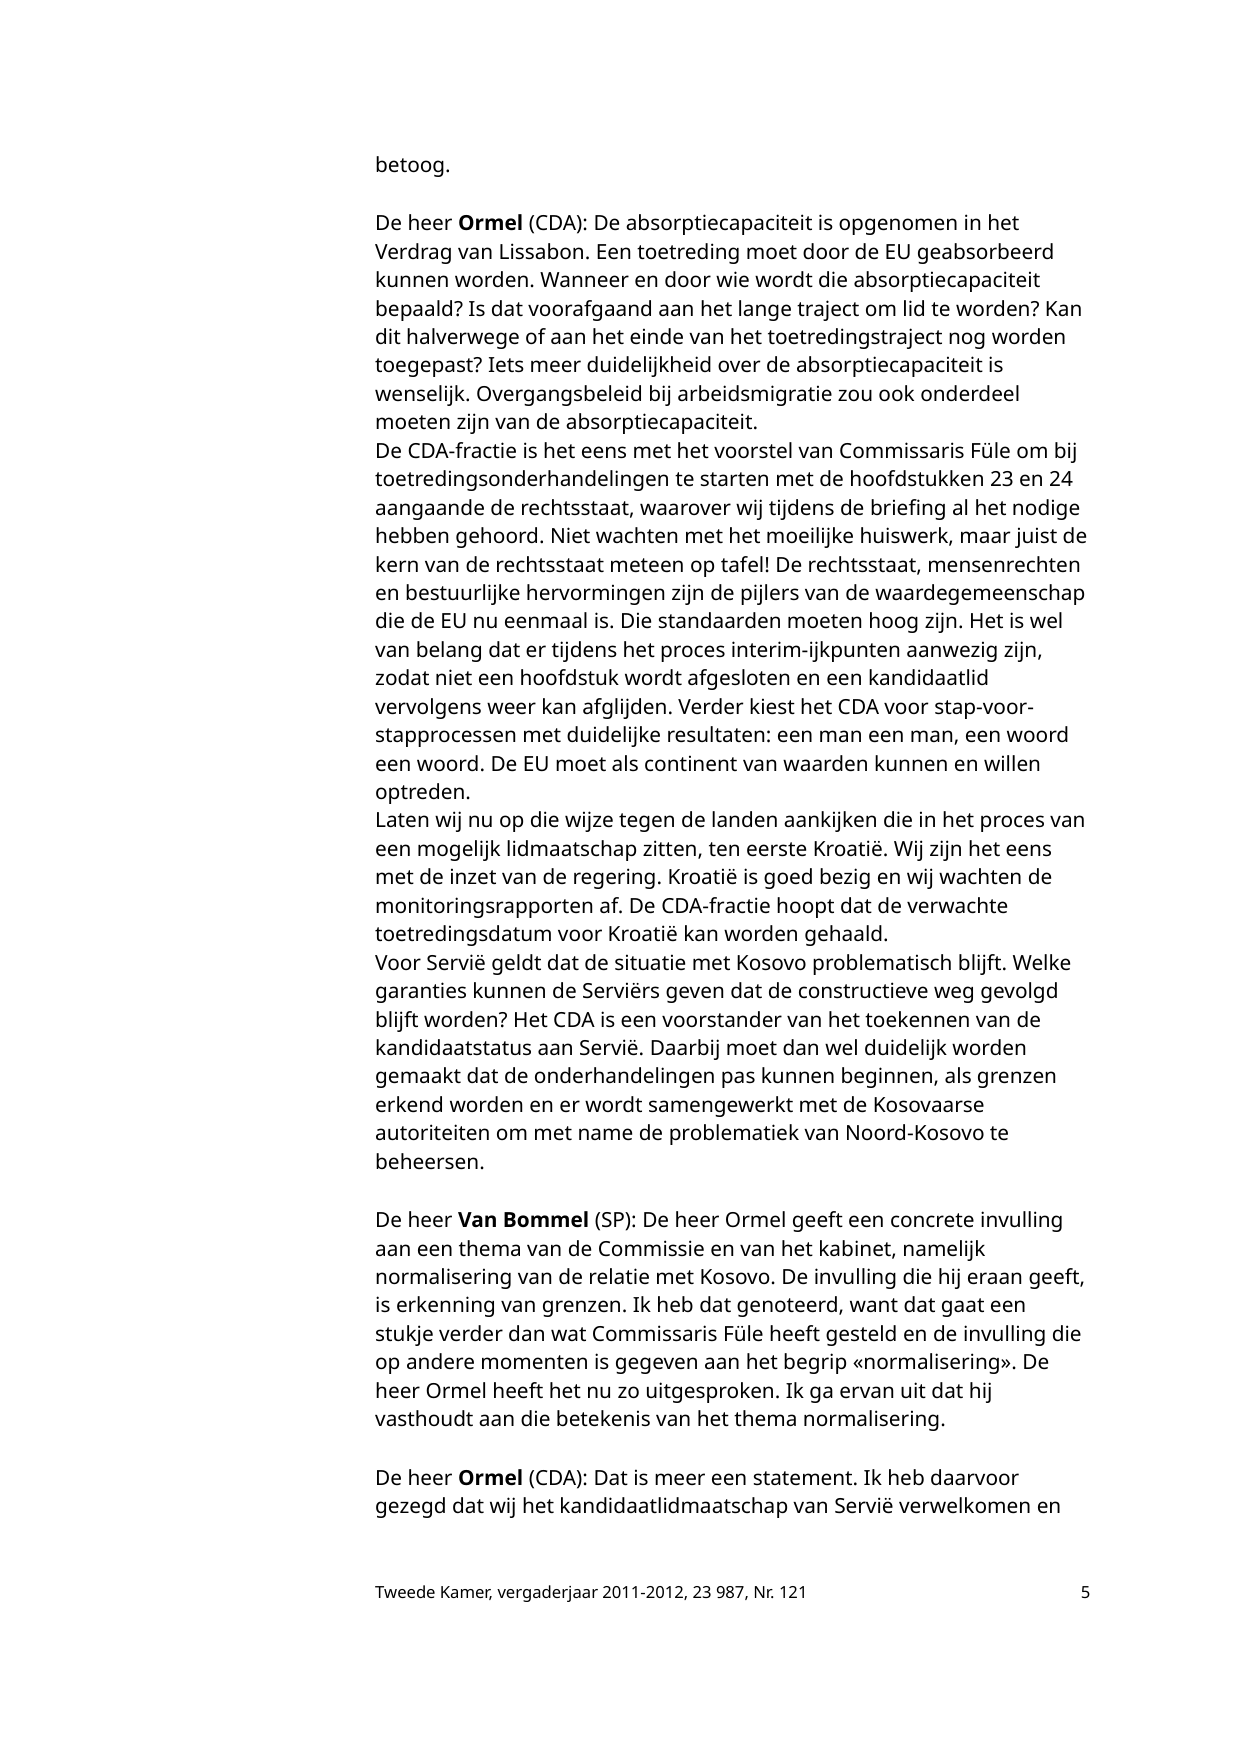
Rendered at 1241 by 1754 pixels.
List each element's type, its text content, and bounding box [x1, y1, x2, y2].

text De heer Ormel (CDA): De absorptiecapaciteit is opgenomen in het Verdrag van Lissabon. Een toetreding moet door de EU geabsorbeerd kunnen worden. Wanneer en door wie wordt die absorptiecapaciteit bepaald? Is dat voorafgaand aan het lange traject om lid te worden? Kan dit halverwege of aan het einde van het toetredingstraject nog worden toegepast? Iets meer duidelijkheid over de absorptiecapaciteit is wenselijk. Overgangsbeleid bij arbeidsmigratie zou ook onderdeel moeten zijn van de absorptiecapaciteit. [375, 208, 1090, 436]
text De heer Ormel (CDA): Dat is meer een statement. Ik heb daarvoor gezegd dat wij het kandidaatlidmaatschap van Servië verwelkomen en [375, 1463, 1090, 1520]
text De heer Van Bommel (SP): De heer Ormel geeft een concrete invulling aan een thema van de Commissie en van het kabinet, namelijk normalisering van de relatie met Kosovo. De invulling die hij eraan geeft, is erkenning van grenzen. Ik heb dat genoteerd, want dat gaat een stukje verder dan wat Commissaris Füle heeft gesteld en de invulling die op andere momenten is gegeven aan het begrip «normalisering». De heer Ormel heeft het nu zo uitgesproken. Ik ga ervan uit dat hij vasthoudt aan die betekenis van het thema normalisering. [375, 1205, 1090, 1433]
text Voor Servië geldt dat de situatie met Kosovo problematisch blijft. Welke garanties kunnen de Serviërs geven dat de constructieve weg gevolgd blijft worden? Het CDA is een voorstander van het toekennen van de kandidaatstatus aan Servië. Daarbij moet dan wel duidelijk worden gemaakt dat de onderhandelingen pas kunnen beginnen, als grenzen erkend worden en er wordt samengewerkt met de Kosovaarse autoriteiten om met name de problematiek van Noord-Kosovo te beheersen. [375, 948, 1090, 1175]
text betoog. [375, 150, 1090, 178]
text De CDA-fractie is het eens met het voorstel van Commissaris Füle om bij toetredingsonderhandelingen te starten met de hoofdstukken 23 en 24 aangaande de rechtsstaat, waarover wij tijdens de briefing al het nodige hebben gehoord. Niet wachten met het moeilijke huiswerk, maar juist de kern van de rechtsstaat meteen op tafel! De rechtsstaat, mensenrechten en bestuurlijke hervormingen zijn de pijlers van de waardegemeenschap die de EU nu eenmaal is. Die standaarden moeten hoog zijn. Het is wel van belang dat er tijdens het proces interim-ijkpunten aanwezig zijn, zodat niet een hoofdstuk wordt afgesloten en een kandidaatlid vervolgens weer kan afglijden. Verder kiest het CDA voor stap-voor-stapprocessen met duidelijke resultaten: een man een man, een woord een woord. De EU moet als continent van waarden kunnen en willen optreden. [375, 436, 1090, 806]
text Laten wij nu op die wijze tegen de landen aankijken die in het proces van een mogelijk lidmaatschap zitten, ten eerste Kroatië. Wij zijn het eens met de inzet van de regering. Kroatië is goed bezig en wij wachten de monitoringsrapporten af. De CDA-fractie hoopt dat de verwachte toetredingsdatum voor Kroatië kan worden gehaald. [375, 806, 1090, 948]
